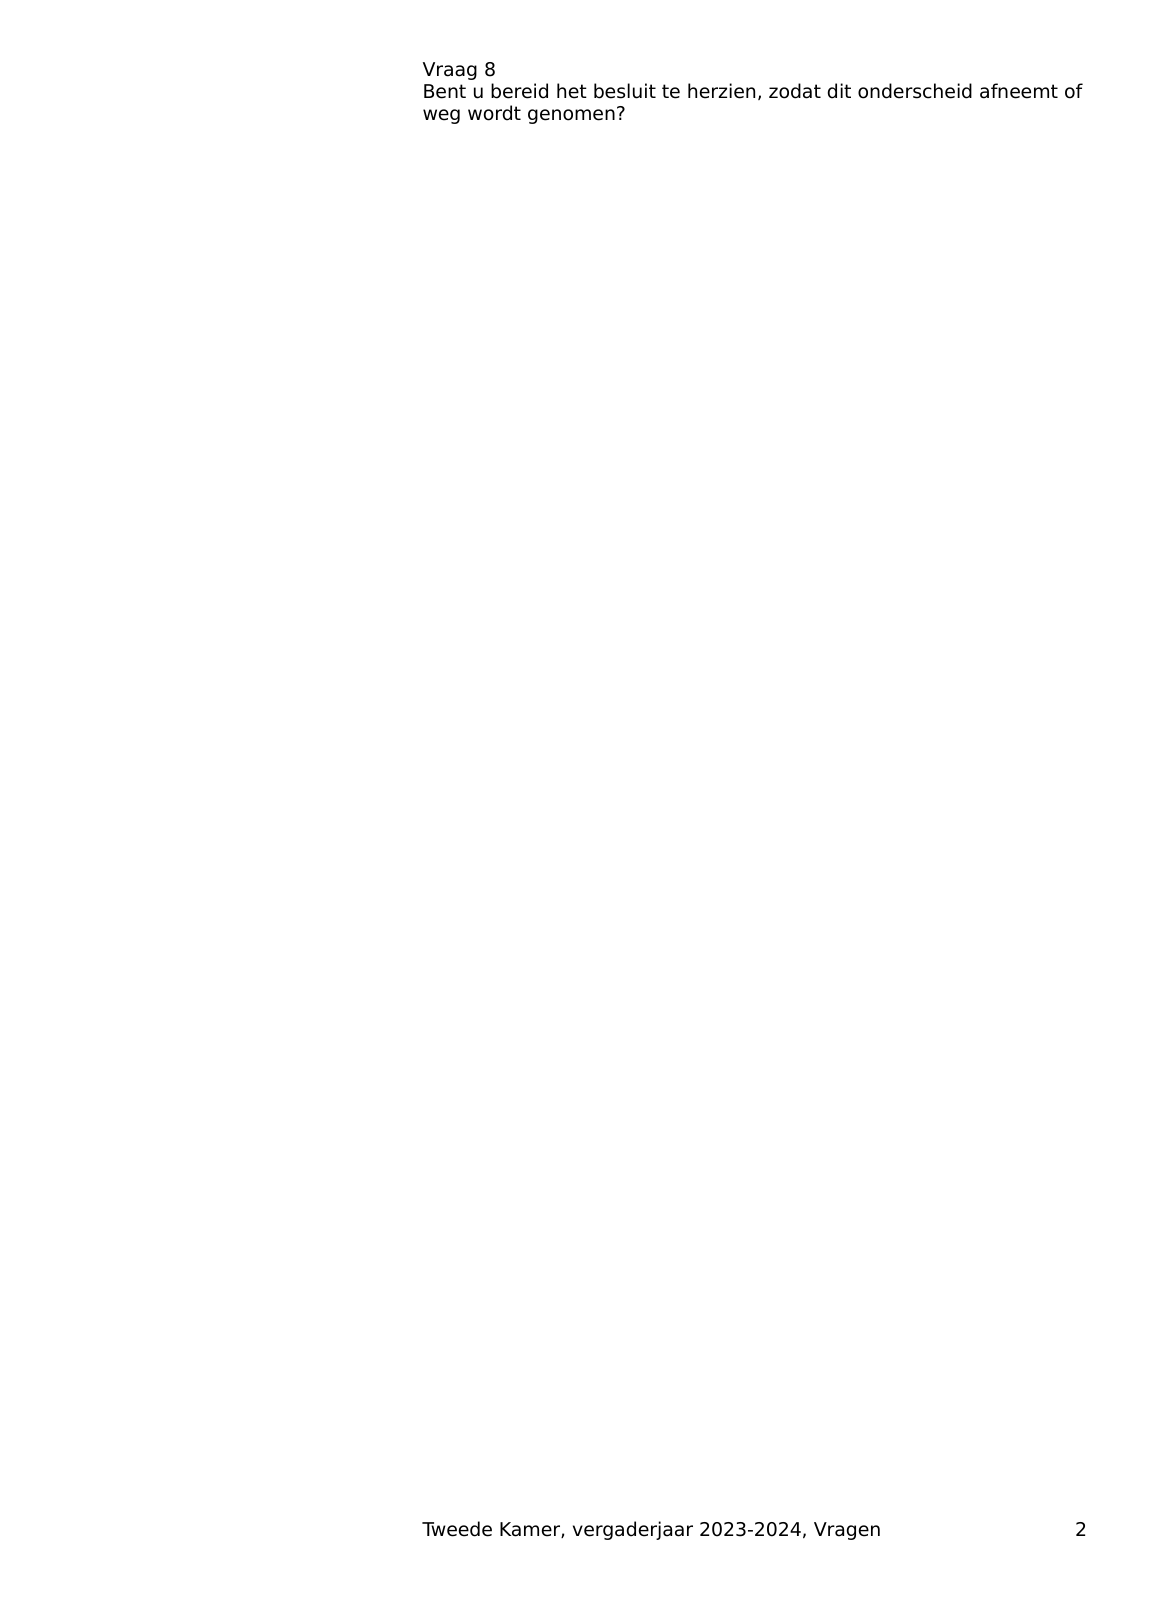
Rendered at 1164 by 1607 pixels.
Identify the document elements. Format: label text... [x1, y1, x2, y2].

text Bent u bereid het besluit te herzien, zodat dit onderscheid afneemt of weg wordt genomen? [422, 81, 1087, 125]
text Vraag 8 [422, 59, 1087, 81]
